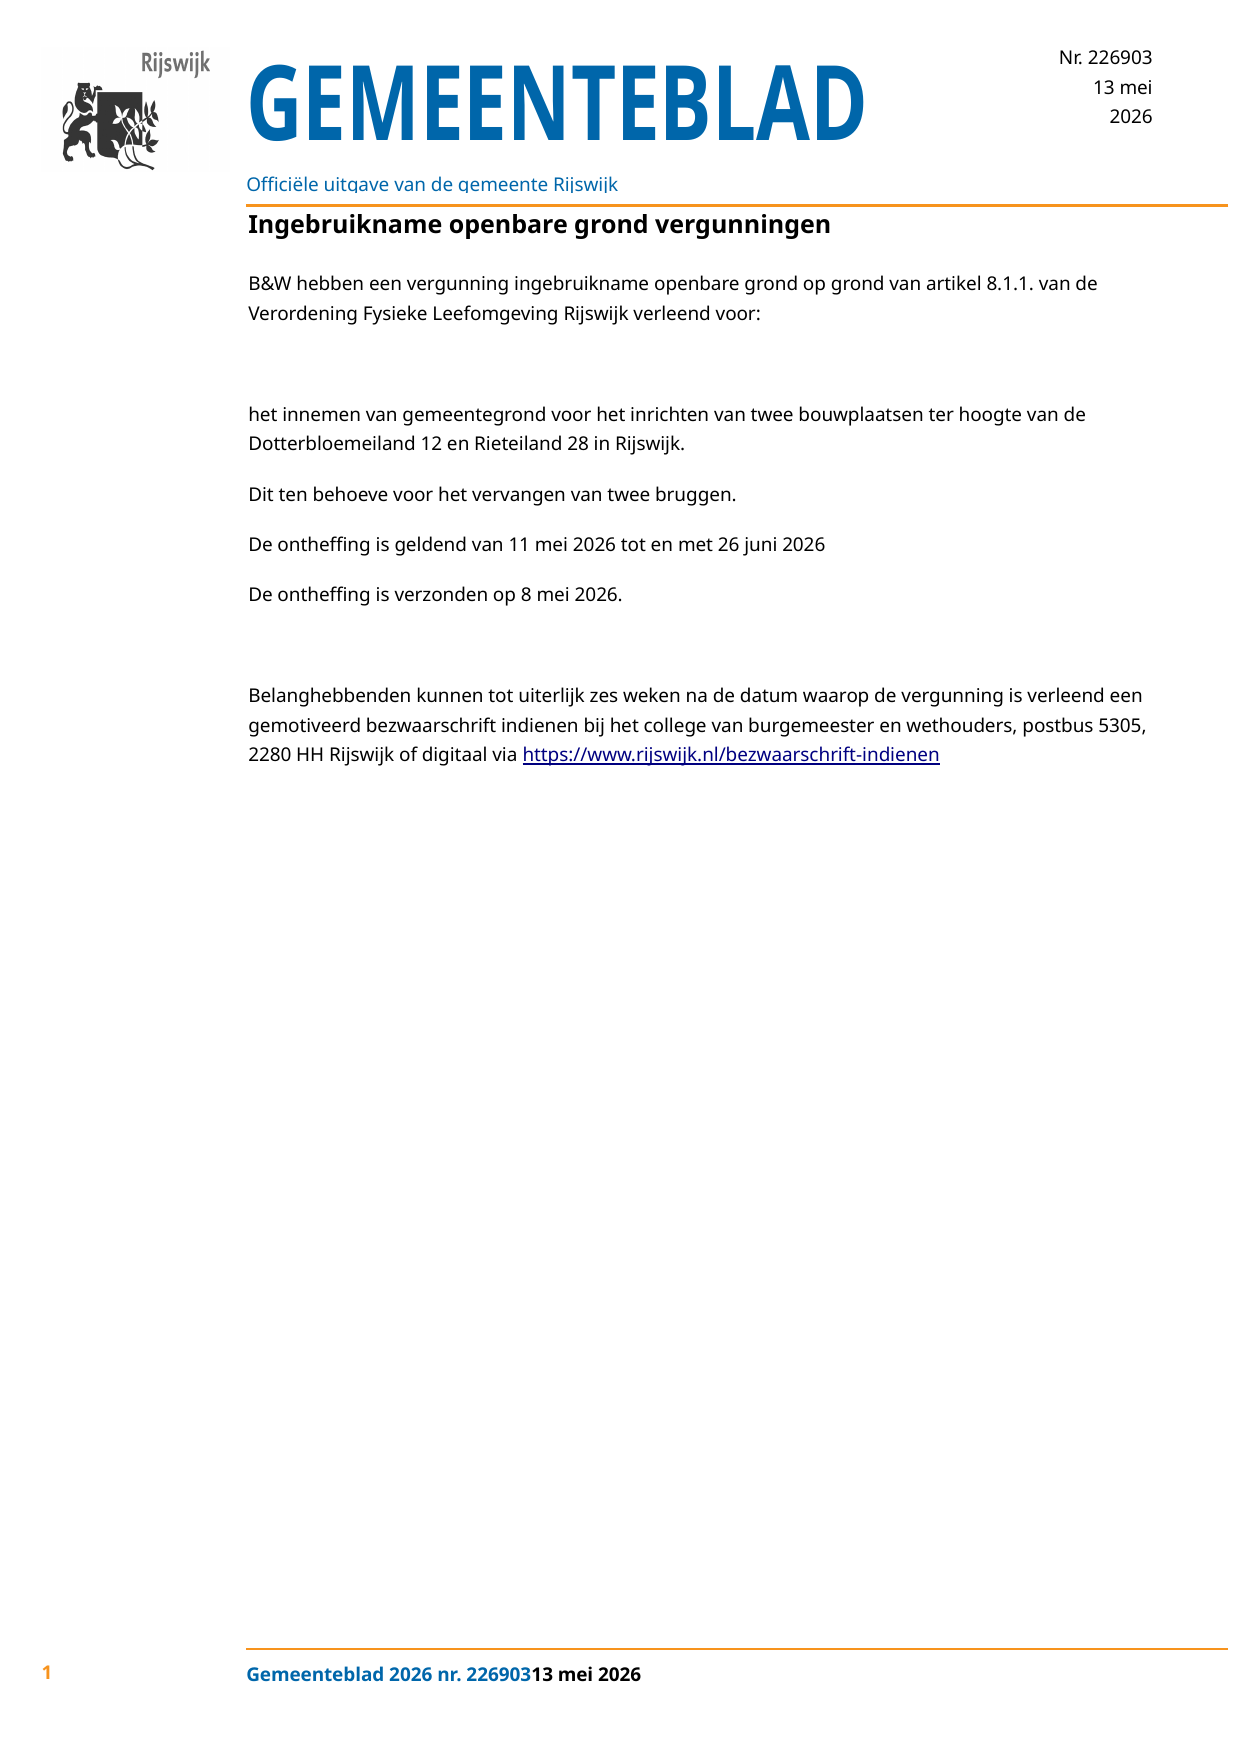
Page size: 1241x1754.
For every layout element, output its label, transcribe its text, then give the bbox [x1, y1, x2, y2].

text De ontheffing is verzonden op 8 mei 2026. [248, 582, 1152, 607]
text Dit ten behoeve voor het vervangen van twee bruggen. [248, 481, 1152, 506]
text Ingebruikname openbare grond vergunningen [248, 207, 1152, 241]
text Belanghebbenden kunnen tot uiterlijk zes weken na de datum waarop de vergunning is verleend een gemotiveerd bezwaarschrift indienen bij het college van burgemeester en wethouders, postbus 5305, 2280 HH Rijswijk of digitaal via https://www.rijswijk.nl/bezwaarschrift-indienen [248, 682, 1152, 767]
text De ontheffing is geldend van 11 mei 2026 tot en met 26 juni 2026 [248, 531, 1152, 557]
text het innemen van gemeentegrond voor het inrichten van twee bouwplaatsen ter hoogte van de Dotterbloemeiland 12 en Rieteiland 28 in Rijswijk. [248, 401, 1152, 456]
text B&W hebben een vergunning ingebruikname openbare grond op grond van artikel 8.1.1. van de Verordening Fysieke Leefomgeving Rijswijk verleend voor: [248, 270, 1152, 326]
picture [41, 47, 231, 172]
